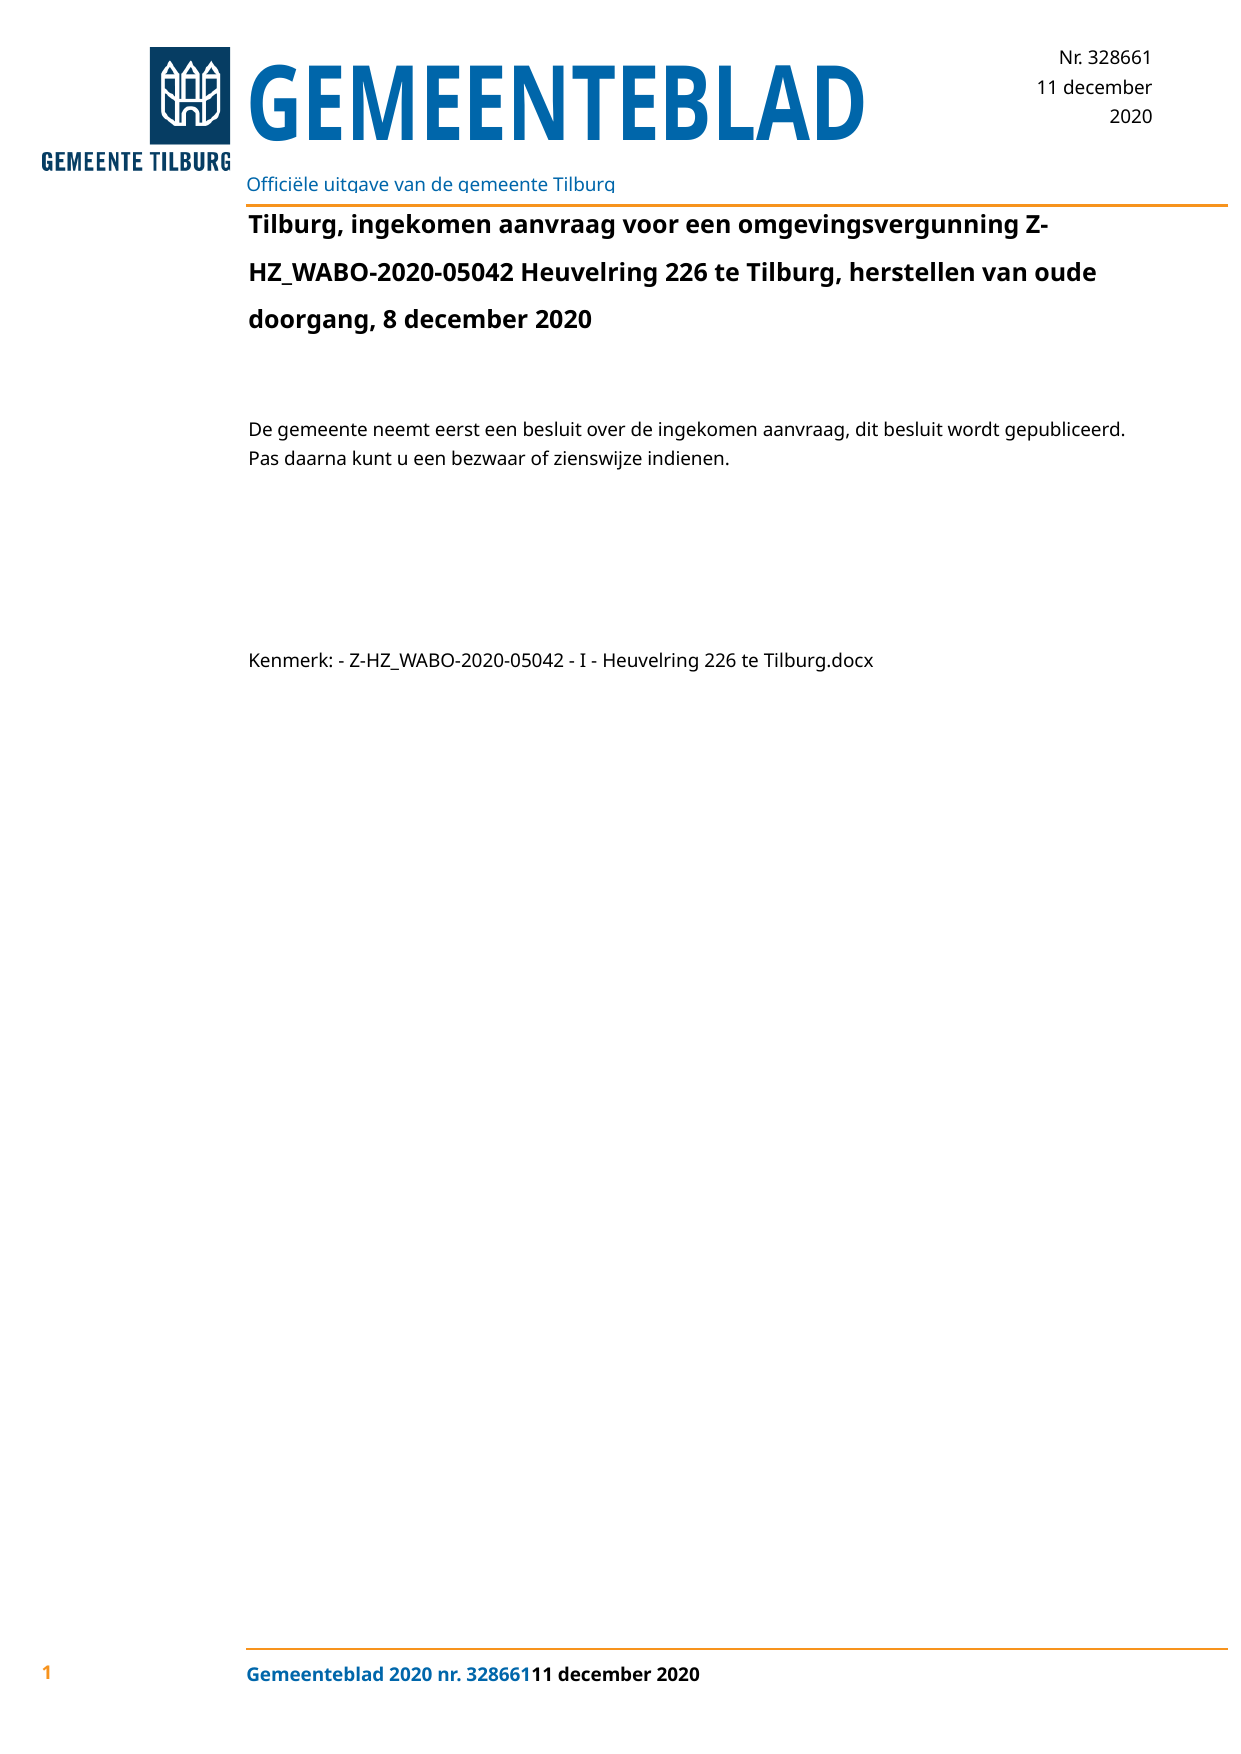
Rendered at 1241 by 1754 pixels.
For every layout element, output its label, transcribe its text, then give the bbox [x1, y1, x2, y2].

text Kenmerk: - Z-HZ_WABO-2020-05042 - I - Heuvelring 226 te Tilburg.docx [248, 647, 1152, 673]
text De gemeente neemt eerst een besluit over de ingekomen aanvraag, dit besluit wordt gepubliceerd. Pas daarna kunt u een bezwaar of zienswijze indienen. [248, 416, 1152, 471]
text Tilburg, ingekomen aanvraag voor een omgevingsvergunning Z-HZ_WABO-2020-05042 Heuvelring 226 te Tilburg, herstellen van oude doorgang, 8 december 2020 [248, 207, 1152, 336]
picture [41, 47, 231, 172]
